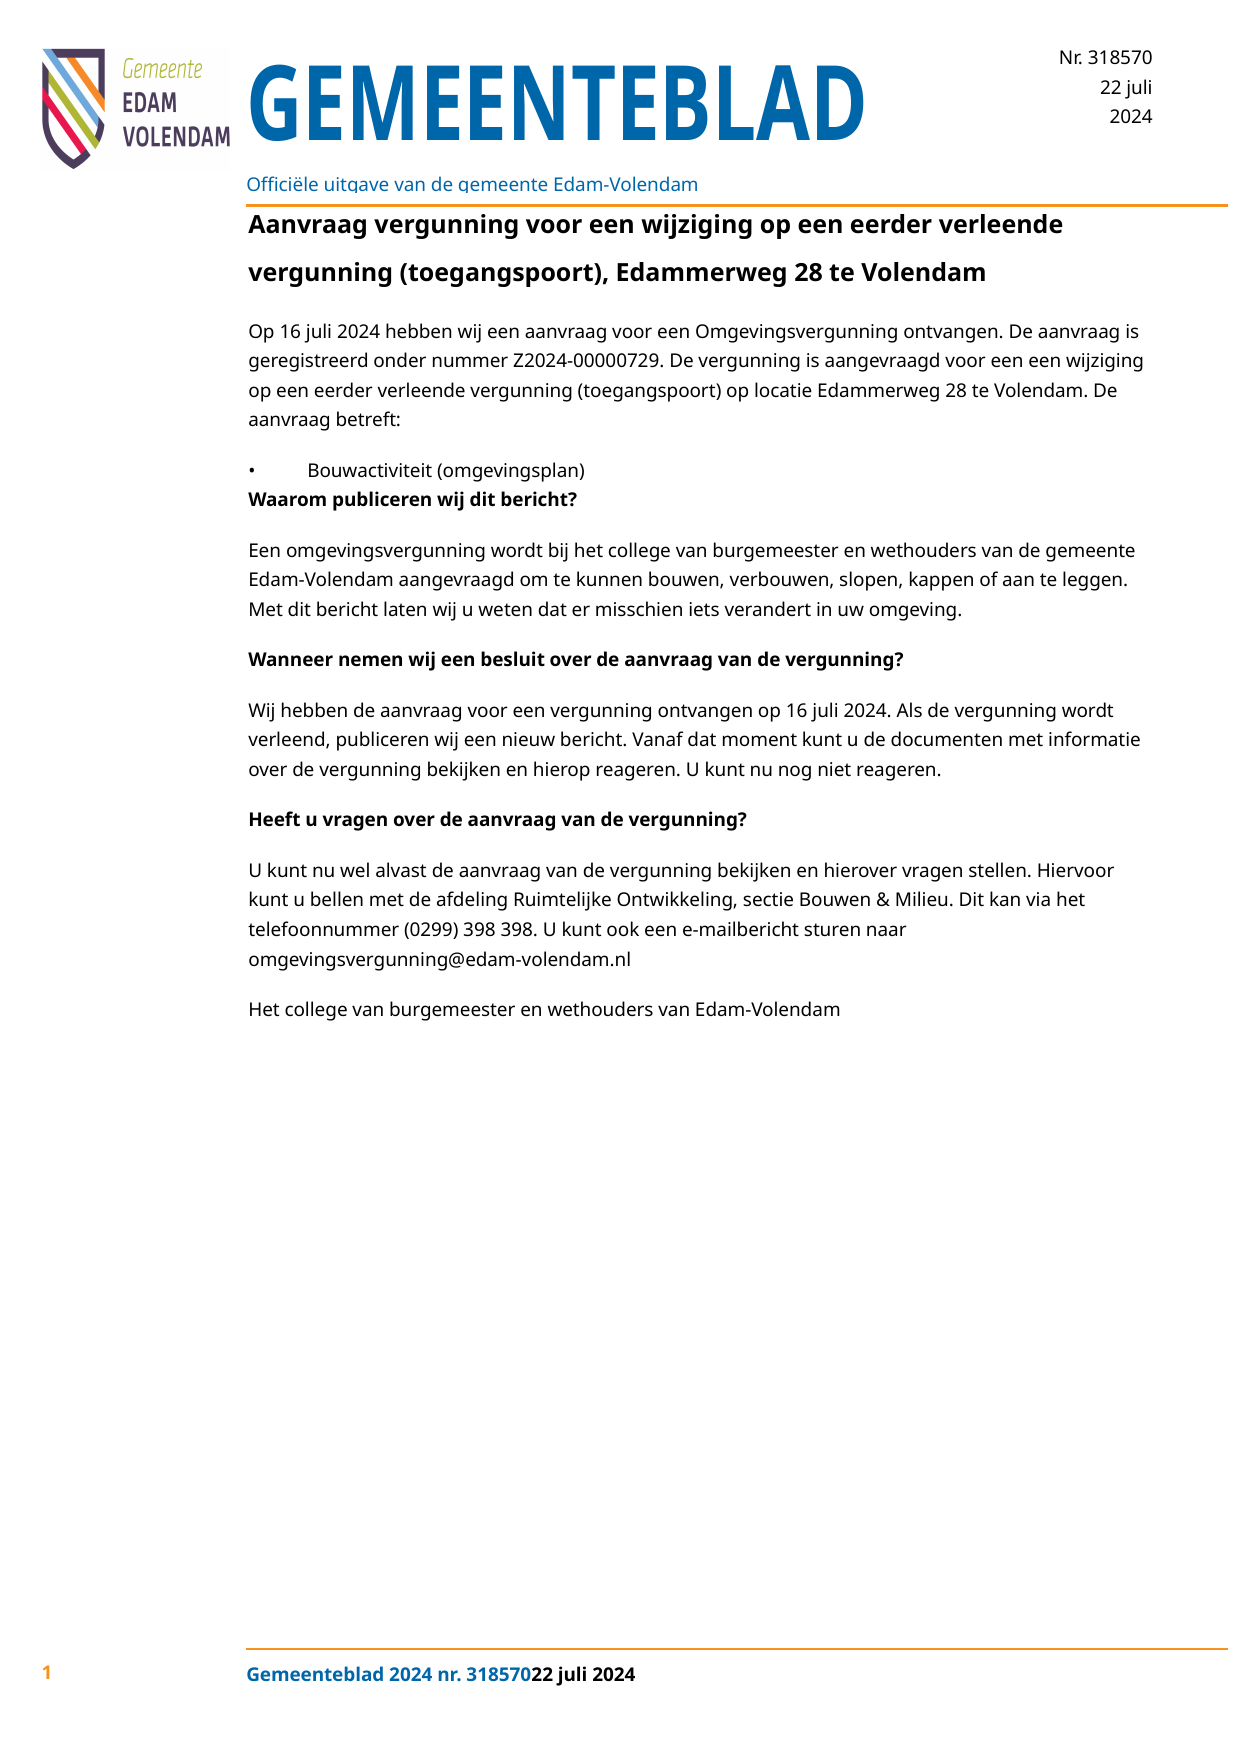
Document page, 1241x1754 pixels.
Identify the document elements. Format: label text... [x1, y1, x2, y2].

text Het college van burgemeester en wethouders van Edam-Volendam [248, 996, 1152, 1022]
text Een omgevingsvergunning wordt bij het college van burgemeester en wethouders van de gemeente Edam-Volendam aangevraagd om te kunnen bouwen, verbouwen, slopen, kappen of aan te leggen. Met dit bericht laten wij u weten dat er misschien iets verandert in uw omgeving. [248, 537, 1152, 622]
text Waarom publiceren wij dit bericht? [248, 487, 1152, 512]
text Op 16 juli 2024 hebben wij een aanvraag voor een Omgevingsvergunning ontvangen. De aanvraag is geregistreerd onder nummer Z2024-00000729. De vergunning is aangevraagd voor een een wijziging op een eerder verleende vergunning (toegangspoort) op locatie Edammerweg 28 te Volendam. De aanvraag betreft: [248, 318, 1152, 432]
list Bouwactiviteit (omgevingsplan) [248, 457, 1152, 483]
text Wij hebben de aanvraag voor een vergunning ontvangen op 16 juli 2024. Als de vergunning wordt verleend, publiceren wij een nieuw bericht. Vanaf dat moment kunt u de documenten met informatie over de vergunning bekijken en hierop reageren. U kunt nu nog niet reageren. [248, 697, 1152, 782]
text Aanvraag vergunning voor een wijziging op een eerder verleende vergunning (toegangspoort), Edammerweg 28 te Volendam [248, 207, 1152, 288]
picture [41, 47, 231, 172]
text Wanneer nemen wij een besluit over de aanvraag van de vergunning? [248, 647, 1152, 672]
text Heeft u vragen over de aanvraag van de vergunning? [248, 807, 1152, 832]
text U kunt nu wel alvast de aanvraag van de vergunning bekijken en hierover vragen stellen. Hiervoor kunt u bellen met de afdeling Ruimtelijke Ontwikkeling, sectie Bouwen & Milieu. Dit kan via het telefoonnummer (0299) 398 398. U kunt ook een e-mailbericht sturen naar omgevingsvergunning@edam-volendam.nl [248, 857, 1152, 972]
